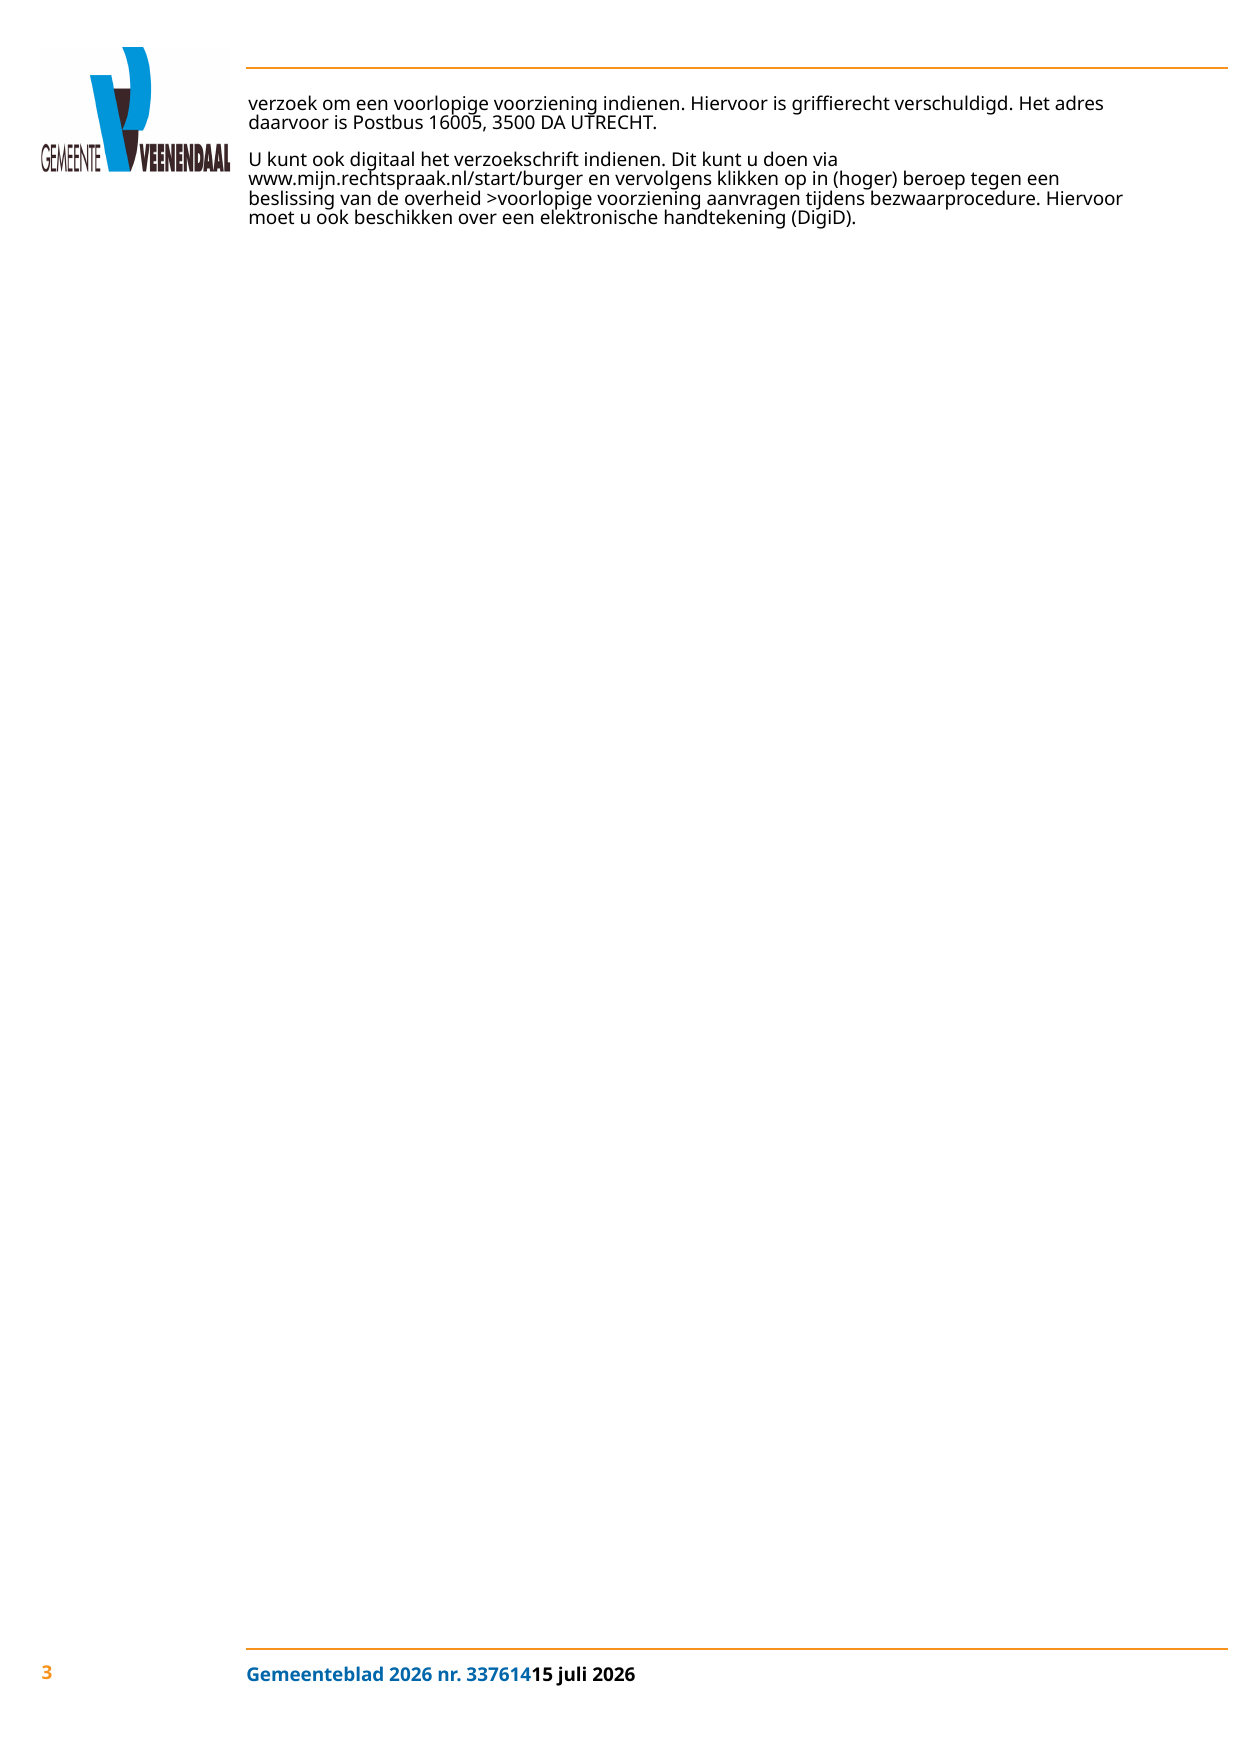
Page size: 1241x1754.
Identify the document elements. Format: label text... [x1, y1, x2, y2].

picture [41, 47, 130, 172]
picture [123, 47, 231, 172]
text U kunt ook digitaal het verzoekschrift indienen. Dit kunt u doen via www.mijn.rechtspraak.nl/start/burger en vervolgens klikken op in (hoger) beroep tegen een beslissing van de overheid >voorlopige voorziening aanvragen tijdens bezwaarprocedure. Hiervoor moet u ook beschikken over een elektronische handtekening (DigiD). [248, 151, 1152, 228]
text verzoek om een voorlopige voorziening indienen. Hiervoor is griffierecht verschuldigd. Het adres daarvoor is Postbus 16005, 3500 DA UTRECHT. [248, 95, 1152, 133]
